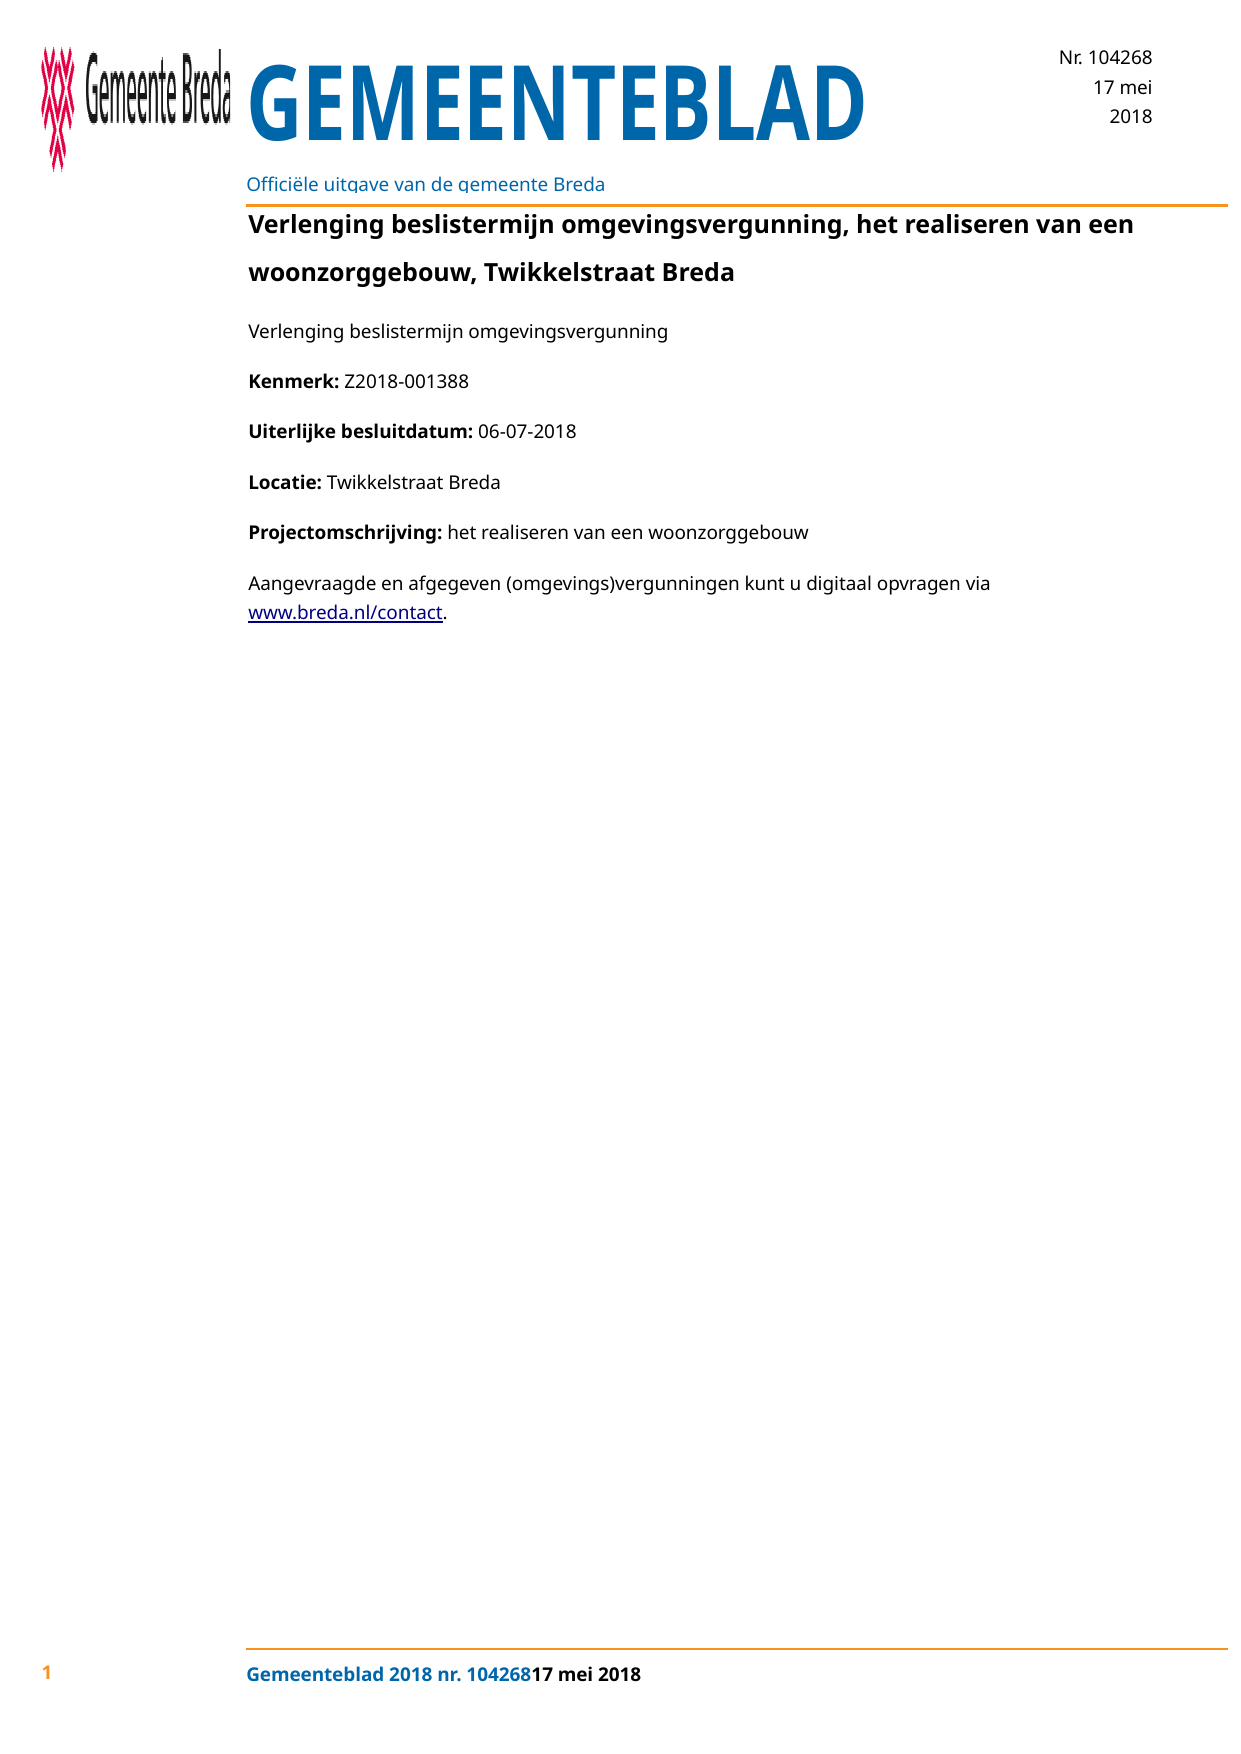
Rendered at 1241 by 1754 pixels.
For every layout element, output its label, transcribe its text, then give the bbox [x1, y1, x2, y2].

text Locatie: Twikkelstraat Breda [248, 469, 1152, 495]
picture [41, 47, 231, 172]
text Verlenging beslistermijn omgevingsvergunning [248, 318, 1152, 344]
text Aangevraagde en afgegeven (omgevings)vergunningen kunt u digitaal opvragen via www.breda.nl/contact. [248, 570, 1152, 625]
text Projectomschrijving: het realiseren van een woonzorggebouw [248, 519, 1152, 545]
text Uiterlijke besluitdatum: 06-07-2018 [248, 419, 1152, 444]
text Verlenging beslistermijn omgevingsvergunning, het realiseren van een woonzorggebouw, Twikkelstraat Breda [248, 207, 1152, 288]
text Kenmerk: Z2018-001388 [248, 368, 1152, 394]
